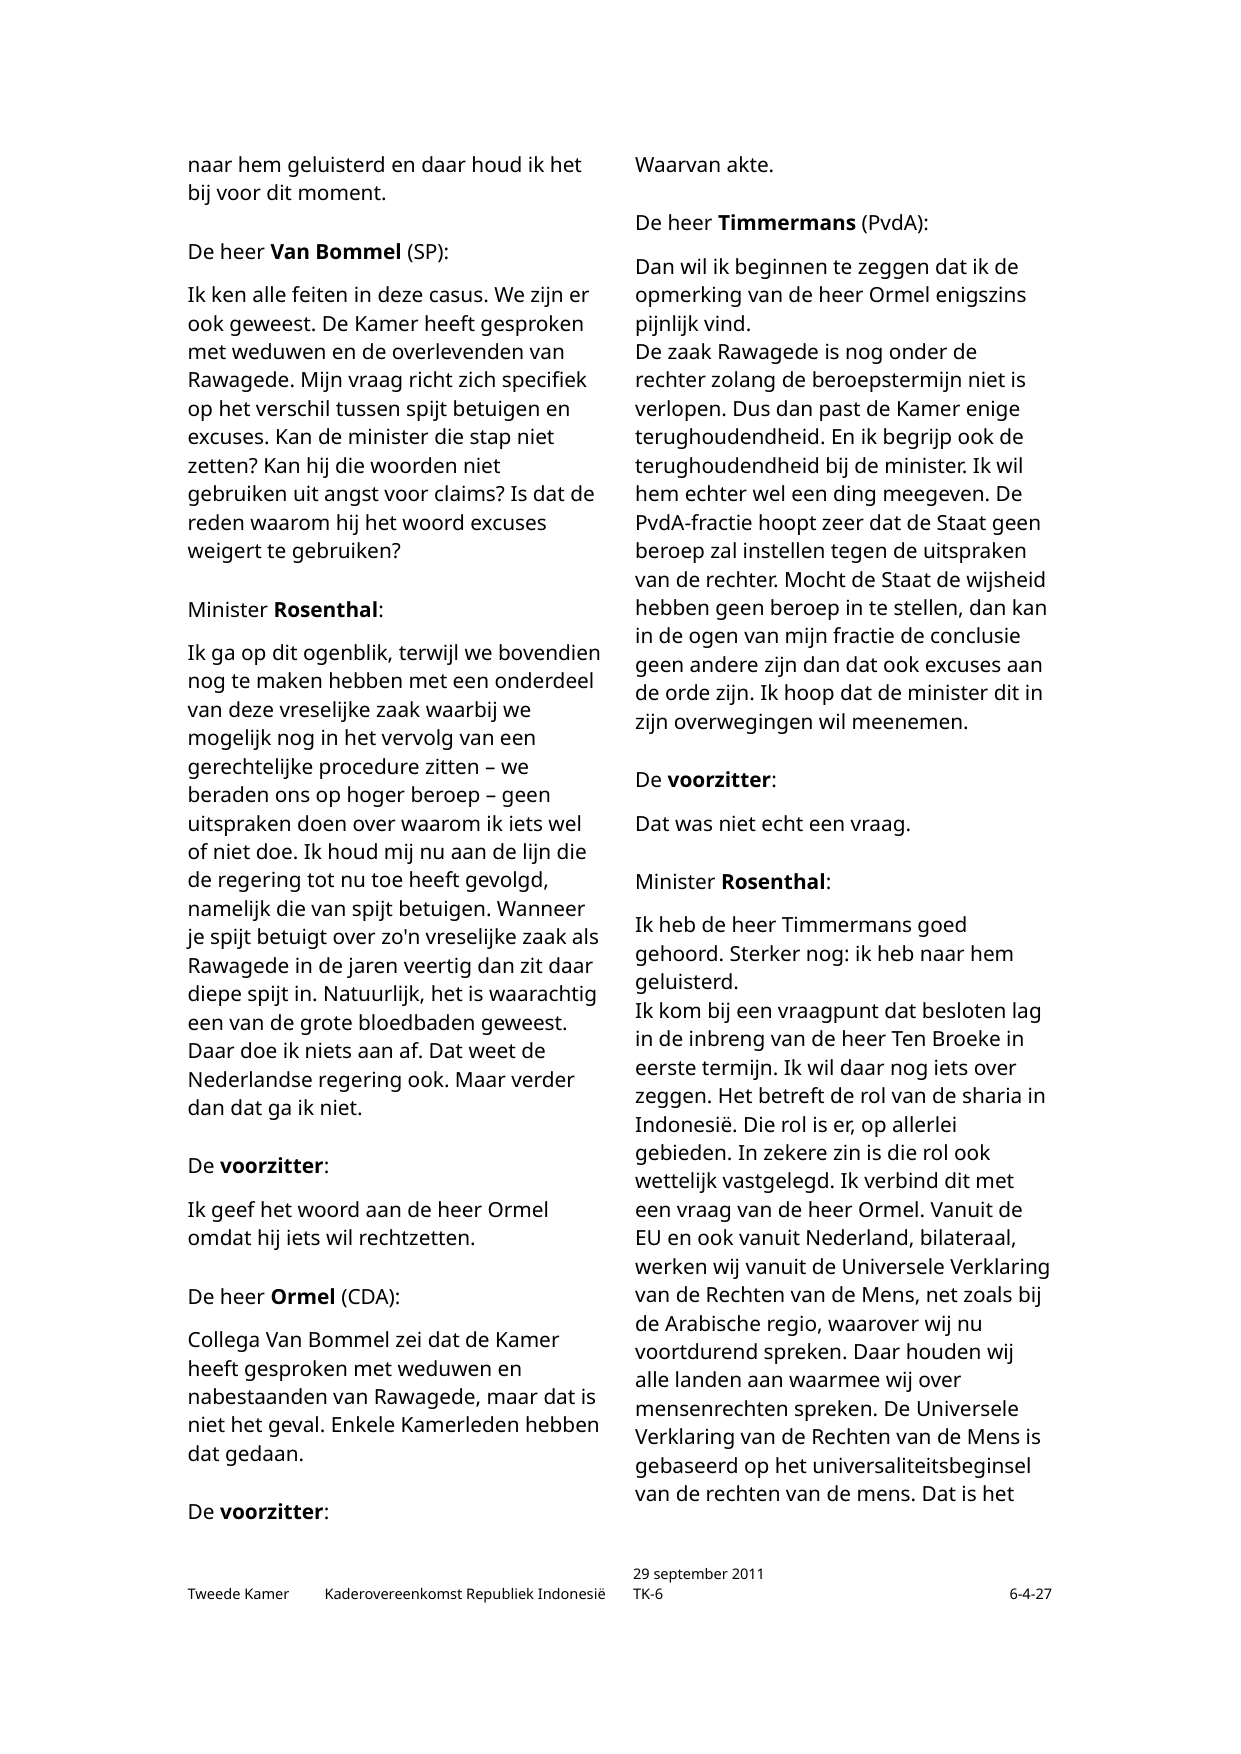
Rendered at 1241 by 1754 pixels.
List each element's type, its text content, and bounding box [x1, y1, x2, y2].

text Ik kom bij een vraagpunt dat besloten lag in de inbreng van de heer Ten Broeke in eerste termijn. Ik wil daar nog iets over zeggen. Het betreft de rol van de sharia in Indonesië. Die rol is er, op allerlei gebieden. In zekere zin is die rol ook wettelijk vastgelegd. Ik verbind dit met een vraag van de heer Ormel. Vanuit de EU en ook vanuit Nederland, bilateraal, werken wij vanuit de Universele Verklaring van de Rechten van de Mens, net zoals bij de Arabische regio, waarover wij nu voortdurend spreken. Daar houden wij alle landen aan waarmee wij over mensenrechten spreken. De Universele Verklaring van de Rechten van de Mens is gebaseerd op het universaliteitsbeginsel van de rechten van de mens. Dat is het [635, 996, 1053, 1508]
text naar hem geluisterd en daar houd ik het bij voor dit moment. [187, 150, 605, 207]
text Ik ga op dit ogenblik, terwijl we bovendien nog te maken hebben met een onderdeel van deze vreselijke zaak waarbij we mogelijk nog in het vervolg van een gerechtelijke procedure zitten – we beraden ons op hoger beroep – geen uitspraken doen over waarom ik iets wel of niet doe. Ik houd mij nu aan de lijn die de regering tot nu toe heeft gevolgd, namelijk die van spijt betuigen. Wanneer je spijt betuigt over zo'n vreselijke zaak als Rawagede in de jaren veertig dan zit daar diepe spijt in. Natuurlijk, het is waarachtig een van de grote bloedbaden geweest. Daar doe ik niets aan af. Dat weet de Nederlandse regering ook. Maar verder dan dat ga ik niet. [187, 638, 605, 1122]
text De heer Van Bommel (SP): [187, 237, 605, 265]
text Ik ken alle feiten in deze casus. We zijn er ook geweest. De Kamer heeft gesproken met weduwen en de overlevenden van Rawagede. Mijn vraag richt zich specifiek op het verschil tussen spijt betuigen en excuses. Kan de minister die stap niet zetten? Kan hij die woorden niet gebruiken uit angst voor claims? Is dat de reden waarom hij het woord excuses weigert te gebruiken? [187, 280, 605, 565]
text Minister Rosenthal: [635, 867, 1053, 896]
text De voorzitter: [635, 765, 1053, 794]
text Dat was niet echt een vraag. [635, 809, 1053, 837]
text Collega Van Bommel zei dat de Kamer heeft gesproken met weduwen en nabestaanden van Rawagede, maar dat is niet het geval. Enkele Kamerleden hebben dat gedaan. [187, 1325, 605, 1467]
text Ik heb de heer Timmermans goed gehoord. Sterker nog: ik heb naar hem geluisterd. [635, 911, 1053, 996]
text Minister Rosenthal: [187, 595, 605, 623]
text De heer Timmermans (PvdA): [635, 208, 1053, 237]
text Dan wil ik beginnen te zeggen dat ik de opmerking van de heer Ormel enigszins pijnlijk vind. [635, 252, 1053, 337]
text Ik geef het woord aan de heer Ormel omdat hij iets wil rechtzetten. [187, 1195, 605, 1252]
text Waarvan akte. [635, 150, 1053, 178]
text De heer Ormel (CDA): [187, 1282, 605, 1310]
text De voorzitter: [187, 1497, 605, 1526]
text De voorzitter: [187, 1152, 605, 1180]
text De zaak Rawagede is nog onder de rechter zolang de beroepstermijn niet is verlopen. Dus dan past de Kamer enige terughoudendheid. En ik begrijp ook de terughoudendheid bij de minister. Ik wil hem echter wel een ding meegeven. De PvdA-fractie hoopt zeer dat de Staat geen beroep zal instellen tegen de uitspraken van de rechter. Mocht de Staat de wijsheid hebben geen beroep in te stellen, dan kan in de ogen van mijn fractie de conclusie geen andere zijn dan dat ook excuses aan de orde zijn. Ik hoop dat de minister dit in zijn overwegingen wil meenemen. [635, 337, 1053, 735]
